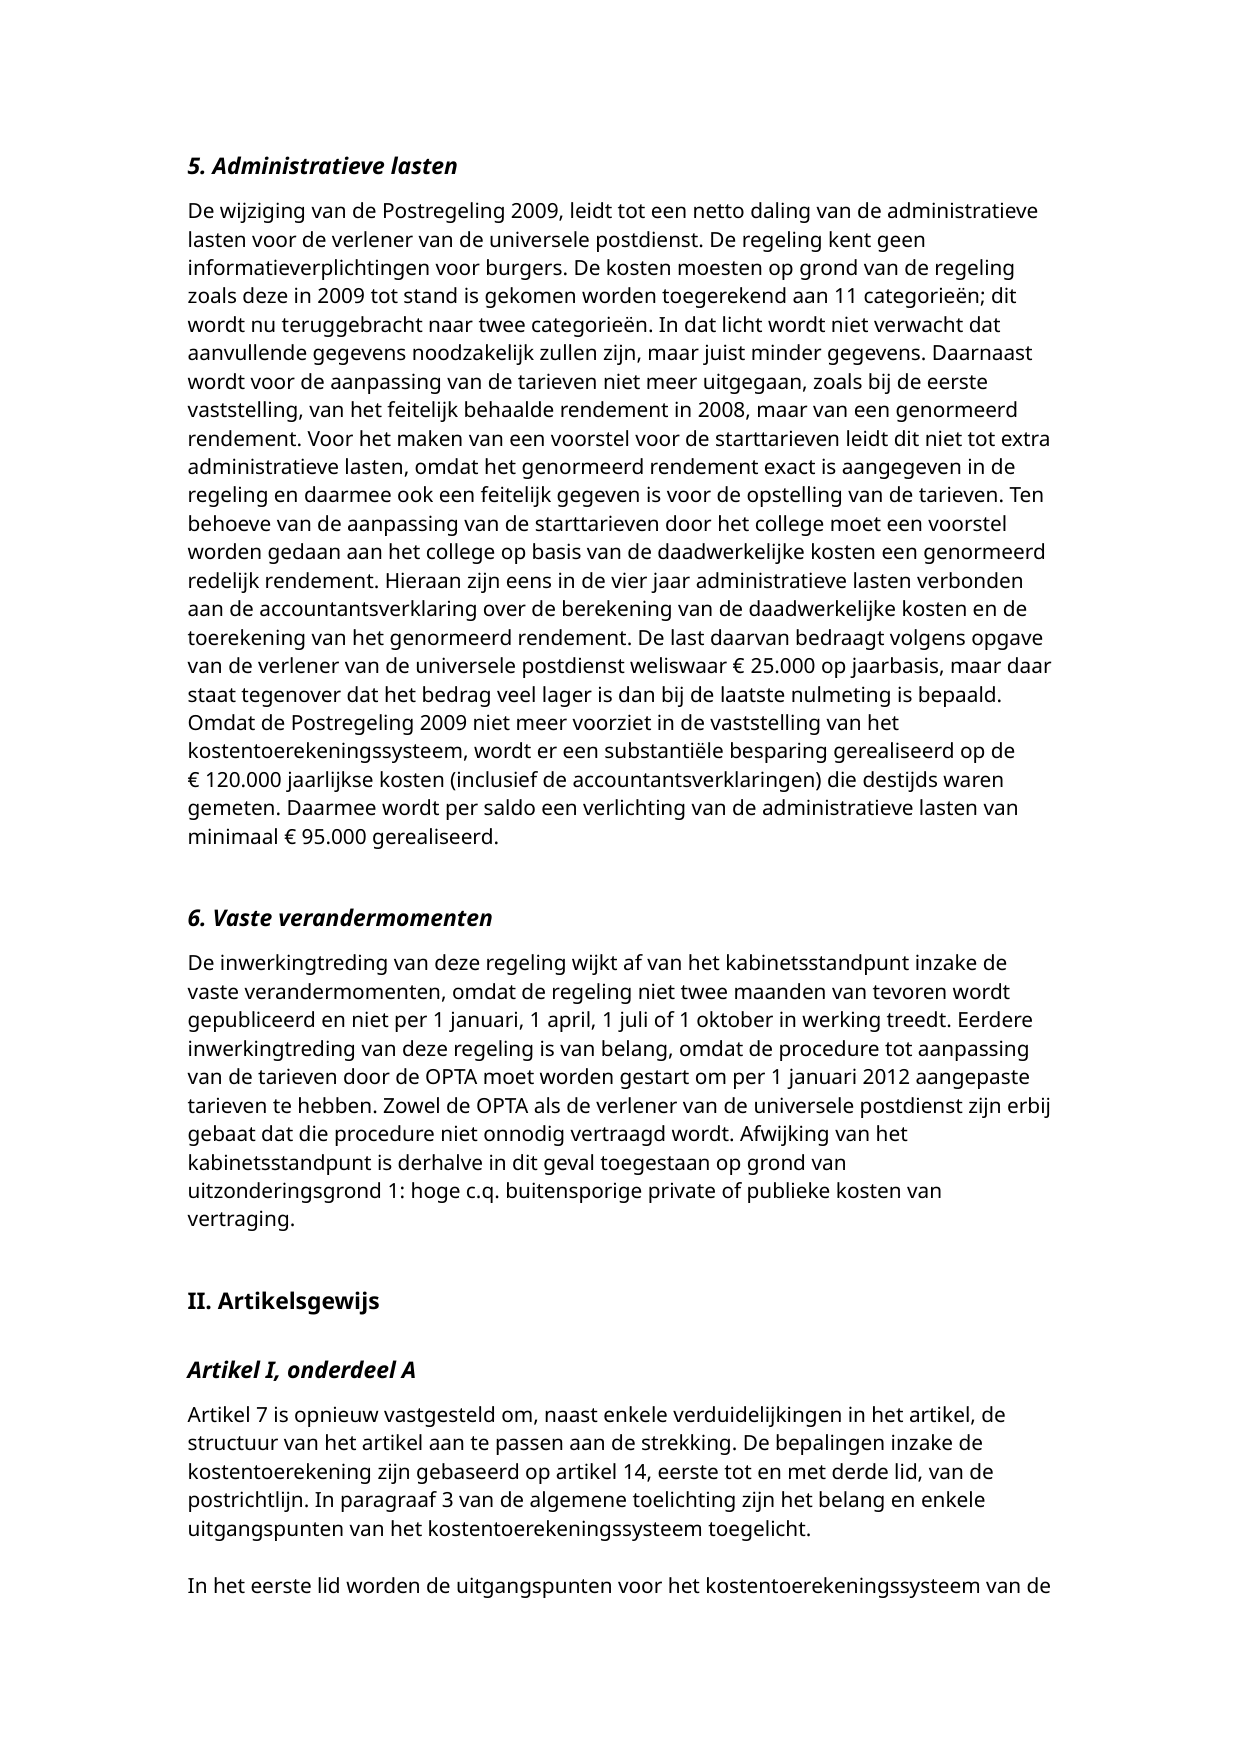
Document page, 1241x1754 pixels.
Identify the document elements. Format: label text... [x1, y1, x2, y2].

subtitle 6. Vaste verandermomenten [187, 902, 1053, 933]
text De inwerkingtreding van deze regeling wijkt af van het kabinetsstandpunt inzake de vaste verandermomenten, omdat de regeling niet twee maanden van tevoren wordt gepubliceerd en niet per 1 januari, 1 april, 1 juli of 1 oktober in werking treedt. Eerdere inwerkingtreding van deze regeling is van belang, omdat de procedure tot aanpassing van de tarieven door de OPTA moet worden gestart om per 1 januari 2012 aangepaste tarieven te hebben. Zowel de OPTA als de verlener van de universele postdienst zijn erbij gebaat dat die procedure niet onnodig vertraagd wordt. Afwijking van het kabinetsstandpunt is derhalve in dit geval toegestaan op grond van uitzonderingsgrond 1: hoge c.q. buitensporige private of publieke kosten van vertraging. [187, 948, 1053, 1233]
subtitle 5. Administratieve lasten [187, 150, 1053, 181]
subtitle II. Artikelsgewijs [187, 1285, 1053, 1316]
text De wijziging van de Postregeling 2009, leidt tot een netto daling van de administratieve lasten voor de verlener van de universele postdienst. De regeling kent geen informatieverplichtingen voor burgers. De kosten moesten op grond van de regeling zoals deze in 2009 tot stand is gekomen worden toegerekend aan 11 categorieën; dit wordt nu teruggebracht naar twee categorieën. In dat licht wordt niet verwacht dat aanvullende gegevens noodzakelijk zullen zijn, maar juist minder gegevens. Daarnaast wordt voor de aanpassing van de tarieven niet meer uitgegaan, zoals bij de eerste vaststelling, van het feitelijk behaalde rendement in 2008, maar van een genormeerd rendement. Voor het maken van een voorstel voor de starttarieven leidt dit niet tot extra administratieve lasten, omdat het genormeerd rendement exact is aangegeven in de regeling en daarmee ook een feitelijk gegeven is voor de opstelling van de tarieven. Ten behoeve van de aanpassing van de starttarieven door het college moet een voorstel worden gedaan aan het college op basis van de daadwerkelijke kosten een genormeerd redelijk rendement. Hieraan zijn eens in de vier jaar administratieve lasten verbonden aan de accountantsverklaring over de berekening van de daadwerkelijke kosten en de toerekening van het genormeerd rendement. De last daarvan bedraagt volgens opgave van de verlener van de universele postdienst weliswaar € 25.000 op jaarbasis, maar daar staat tegenover dat het bedrag veel lager is dan bij de laatste nulmeting is bepaald. Omdat de Postregeling 2009 niet meer voorziet in de vaststelling van het kostentoerekeningssysteem, wordt er een substantiële besparing gerealiseerd op de € 120.000 jaarlijkse kosten (inclusief de accountantsverklaringen) die destijds waren gemeten. Daarmee wordt per saldo een verlichting van de administratieve lasten van minimaal € 95.000 gerealiseerd. [187, 196, 1053, 850]
text In het eerste lid worden de uitgangspunten voor het kostentoerekeningssysteem van de [187, 1572, 1053, 1600]
subtitle Artikel I, onderdeel A [187, 1354, 1053, 1385]
text Artikel 7 is opnieuw vastgesteld om, naast enkele verduidelijkingen in het artikel, de structuur van het artikel aan te passen aan de strekking. De bepalingen inzake de kostentoerekening zijn gebaseerd op artikel 14, eerste tot en met derde lid, van de postrichtlijn. In paragraaf 3 van de algemene toelichting zijn het belang en enkele uitgangspunten van het kostentoerekeningssysteem toegelicht. [187, 1400, 1053, 1542]
